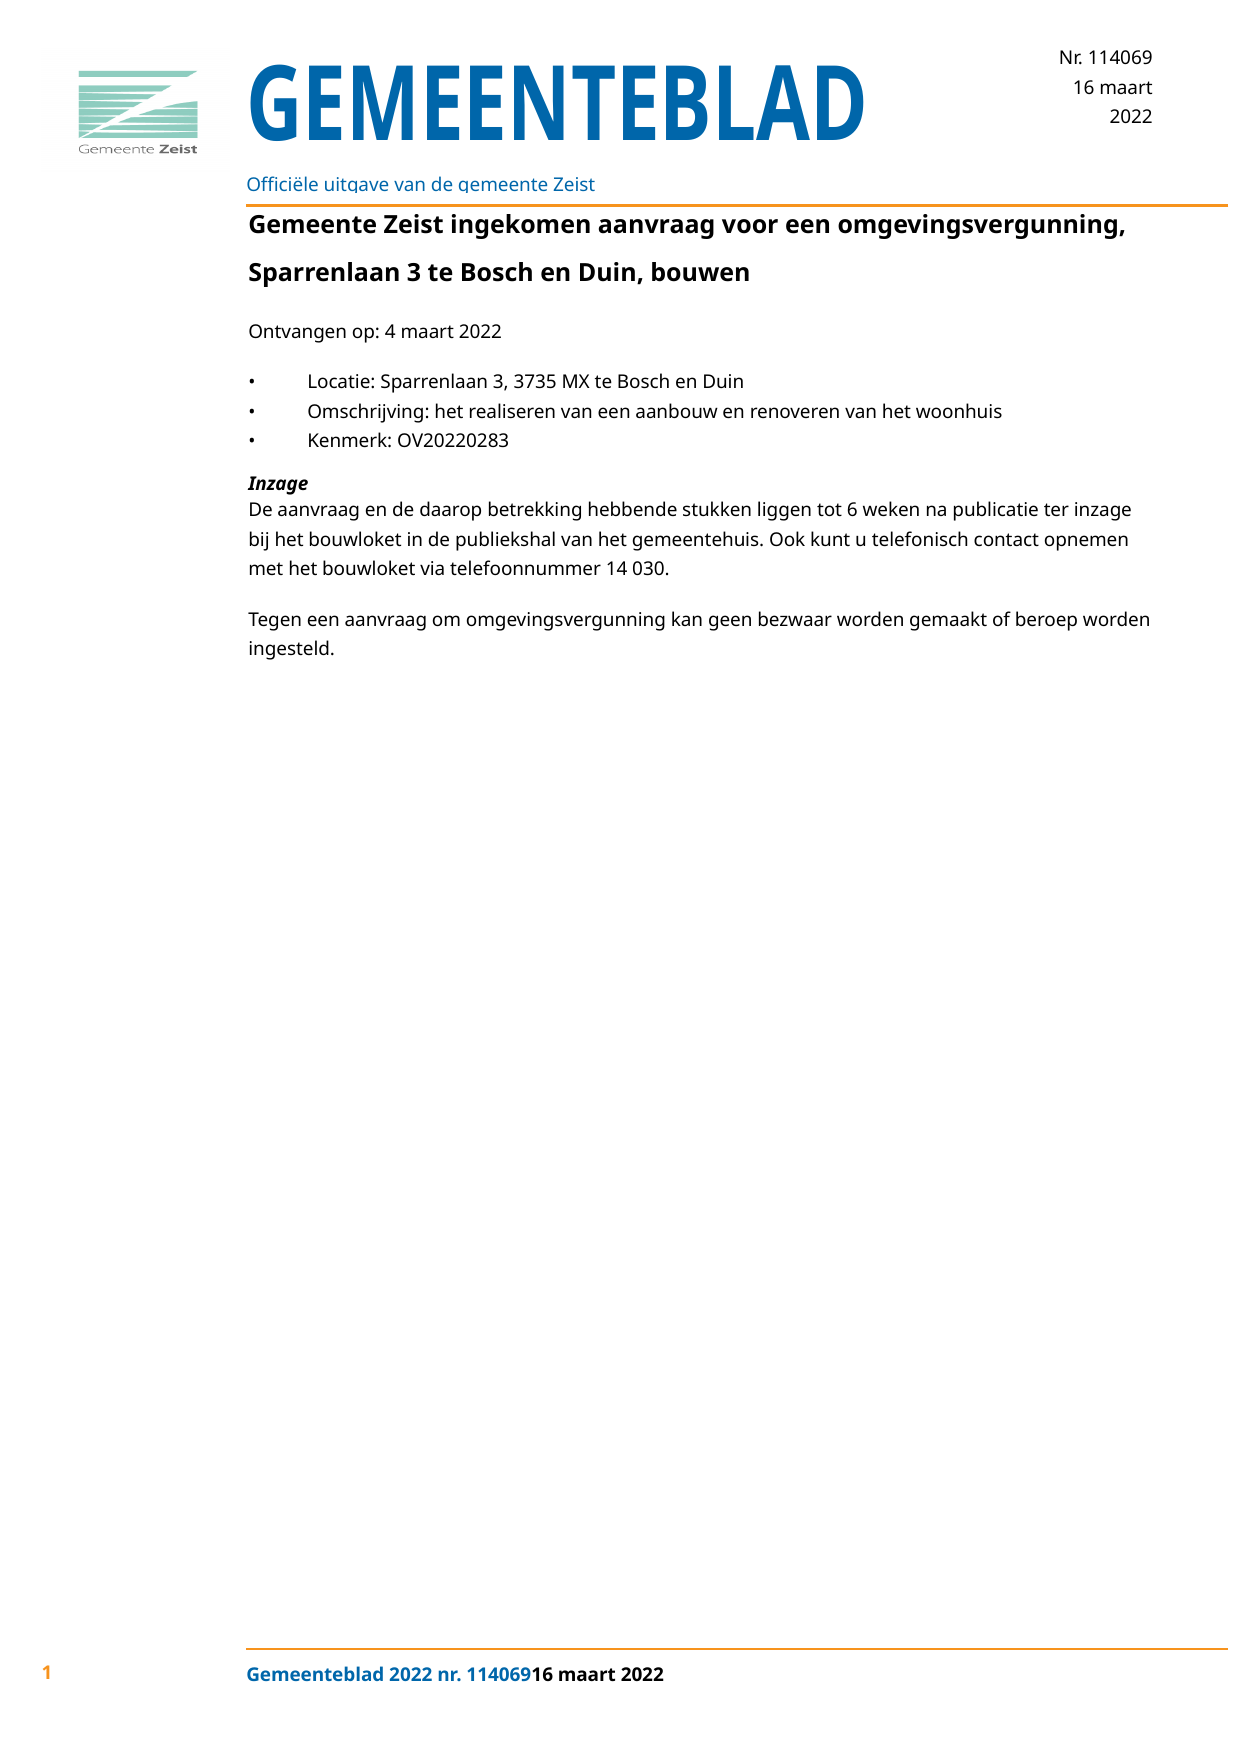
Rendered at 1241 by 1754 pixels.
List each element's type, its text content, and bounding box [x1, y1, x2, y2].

text De aanvraag en de daarop betrekking hebbende stukken liggen tot 6 weken na publicatie ter inzage bij het bouwloket in de publiekshal van het gemeentehuis. Ook kunt u telefonisch contact opnemen met het bouwloket via telefoonnummer 14 030. [248, 496, 1152, 581]
text Tegen een aanvraag om omgevingsvergunning kan geen bezwaar worden gemaakt of beroep worden ingesteld. [248, 606, 1152, 661]
text Gemeente Zeist ingekomen aanvraag voor een omgevingsvergunning, Sparrenlaan 3 te Bosch en Duin, bouwen [248, 207, 1152, 288]
list Locatie: Sparrenlaan 3, 3735 MX te Bosch en Duin [248, 368, 1152, 394]
text Ontvangen op: 4 maart 2022 [248, 318, 1152, 344]
picture [41, 47, 231, 172]
list Omschrijving: het realiseren van een aanbouw en renoveren van het woonhuis [248, 398, 1152, 424]
text Inzage [248, 471, 1152, 496]
list Kenmerk: OV20220283 [248, 427, 1152, 453]
